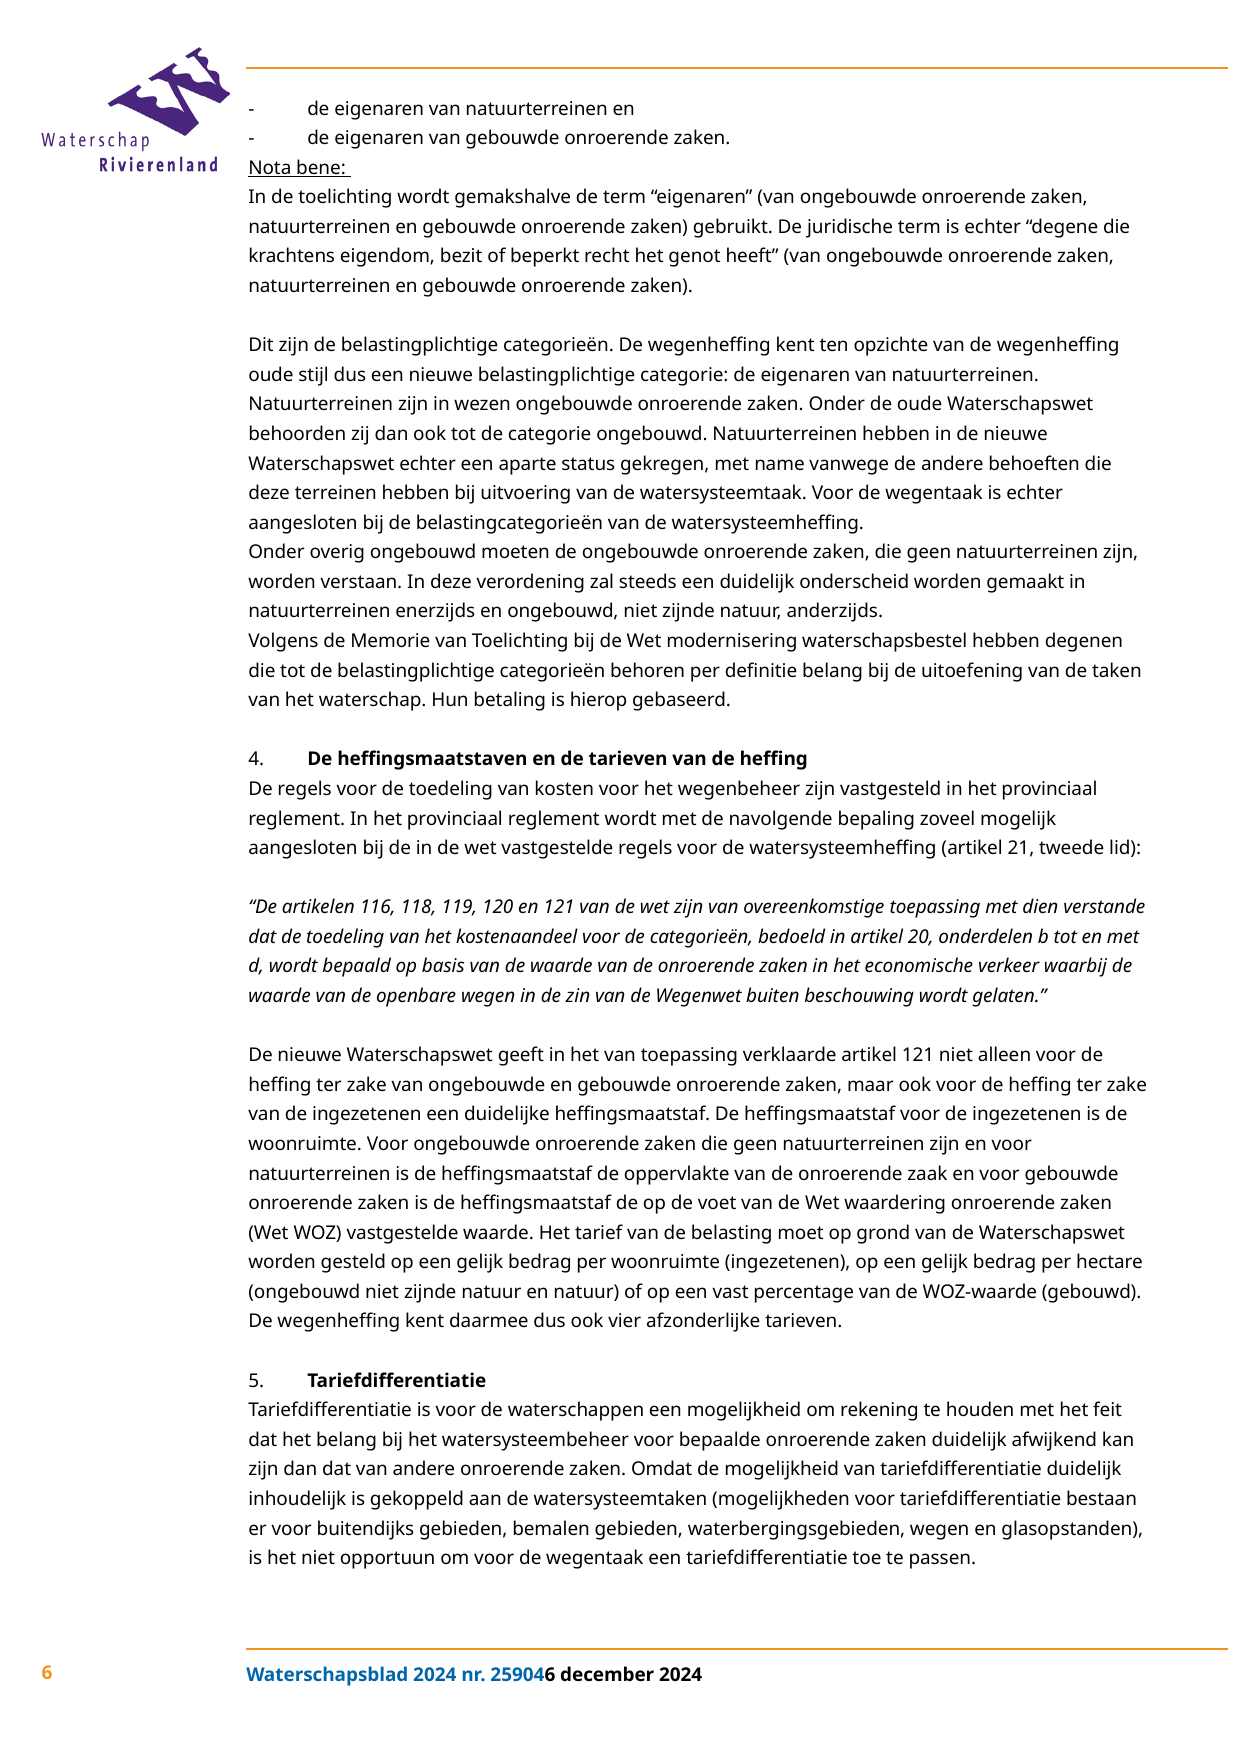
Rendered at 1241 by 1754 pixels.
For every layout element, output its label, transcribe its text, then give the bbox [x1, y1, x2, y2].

list De heffingsmaatstaven en de tarieven van de heffing [248, 746, 1152, 771]
text De nieuwe Waterschapswet geeft in het van toepassing verklaarde artikel 121 niet alleen voor de heffing ter zake van ongebouwde en gebouwde onroerende zaken, maar ook voor de heffing ter zake van de ingezetenen een duidelijke heffingsmaatstaf. De heffingsmaatstaf voor de ingezetenen is de woonruimte. Voor ongebouwde onroerende zaken die geen natuurterreinen zijn en voor natuurterreinen is de heffingsmaatstaf de oppervlakte van de onroerende zaak en voor gebouwde onroerende zaken is de heffingsmaatstaf de op de voet van de Wet waardering onroerende zaken (Wet WOZ) vastgestelde waarde. Het tarief van de belasting moet op grond van de Waterschapswet worden gesteld op een gelijk bedrag per woonruimte (ingezetenen), op een gelijk bedrag per hectare (ongebouwd niet zijnde natuur en natuur) of op een vast percentage van de WOZ-waarde (gebouwd). De wegenheffing kent daarmee dus ook vier afzonderlijke tarieven. [248, 1041, 1152, 1333]
text Dit zijn de belastingplichtige categorieën. De wegenheffing kent ten opzichte van de wegenheffing oude stijl dus een nieuwe belastingplichtige categorie: de eigenaren van natuurterreinen. Natuurterreinen zijn in wezen ongebouwde onroerende zaken. Onder de oude Waterschapswet behoorden zij dan ook tot de categorie ongebouwd. Natuurterreinen hebben in de nieuwe Waterschapswet echter een aparte status gekregen, met name vanwege de andere behoeften die deze terreinen hebben bij uitvoering van de watersysteemtaak. Voor de wegentaak is echter aangesloten bij de belastingcategorieën van de watersysteemheffing. [248, 331, 1152, 535]
text Tariefdifferentiatie is voor de waterschappen een mogelijkheid om rekening te houden met het feit dat het belang bij het watersysteembeheer voor bepaalde onroerende zaken duidelijk afwijkend kan zijn dan dat van andere onroerende zaken. Omdat de mogelijkheid van tariefdifferentiatie duidelijk inhoudelijk is gekoppeld aan de watersysteemtaken (mogelijkheden voor tariefdifferentiatie bestaan er voor buitendijks gebieden, bemalen gebieden, waterbergingsgebieden, wegen en glasopstanden), is het niet opportuun om voor de wegentaak een tariefdifferentiatie toe te passen. [248, 1396, 1152, 1570]
text Onder overig ongebouwd moeten de ongebouwde onroerende zaken, die geen natuurterreinen zijn, worden verstaan. In deze verordening zal steeds een duidelijk onderscheid worden gemaakt in natuurterreinen enerzijds en ongebouwd, niet zijnde natuur, anderzijds. [248, 538, 1152, 623]
list de eigenaren van natuurterreinen en [248, 95, 1152, 121]
text De regels voor de toedeling van kosten voor het wegenbeheer zijn vastgesteld in het provinciaal reglement. In het provinciaal reglement wordt met de navolgende bepaling zoveel mogelijk aangesloten bij de in de wet vastgestelde regels voor de watersysteemheffing (artikel 21, tweede lid): [248, 775, 1152, 860]
list Tariefdifferentiatie [248, 1367, 1152, 1393]
text Volgens de Memorie van Toelichting bij de Wet modernisering waterschapsbestel hebben degenen die tot de belastingplichtige categorieën behoren per definitie belang bij de uitoefening van de taken van het waterschap. Hun betaling is hierop gebaseerd. [248, 627, 1152, 712]
text Nota bene: [248, 154, 1152, 180]
text “De artikelen 116, 118, 119, 120 en 121 van de wet zijn van overeenkomstige toepassing met dien verstande dat de toedeling van het kostenaandeel voor de categorieën, bedoeld in artikel 20, onderdelen b tot en met d, wordt bepaald op basis van de waarde van de onroerende zaken in het economische verkeer waarbij de waarde van de openbare wegen in de zin van de Wegenwet buiten beschouwing wordt gelaten.” [248, 893, 1152, 1008]
text In de toelichting wordt gemakshalve de term “eigenaren” (van ongebouwde onroerende zaken, natuurterreinen en gebouwde onroerende zaken) gebruikt. De juridische term is echter “degene die krachtens eigendom, bezit of beperkt recht het genot heeft” (van ongebouwde onroerende zaken, natuurterreinen en gebouwde onroerende zaken). [248, 183, 1152, 298]
picture [41, 47, 231, 172]
list de eigenaren van gebouwde onroerende zaken. [248, 124, 1152, 150]
